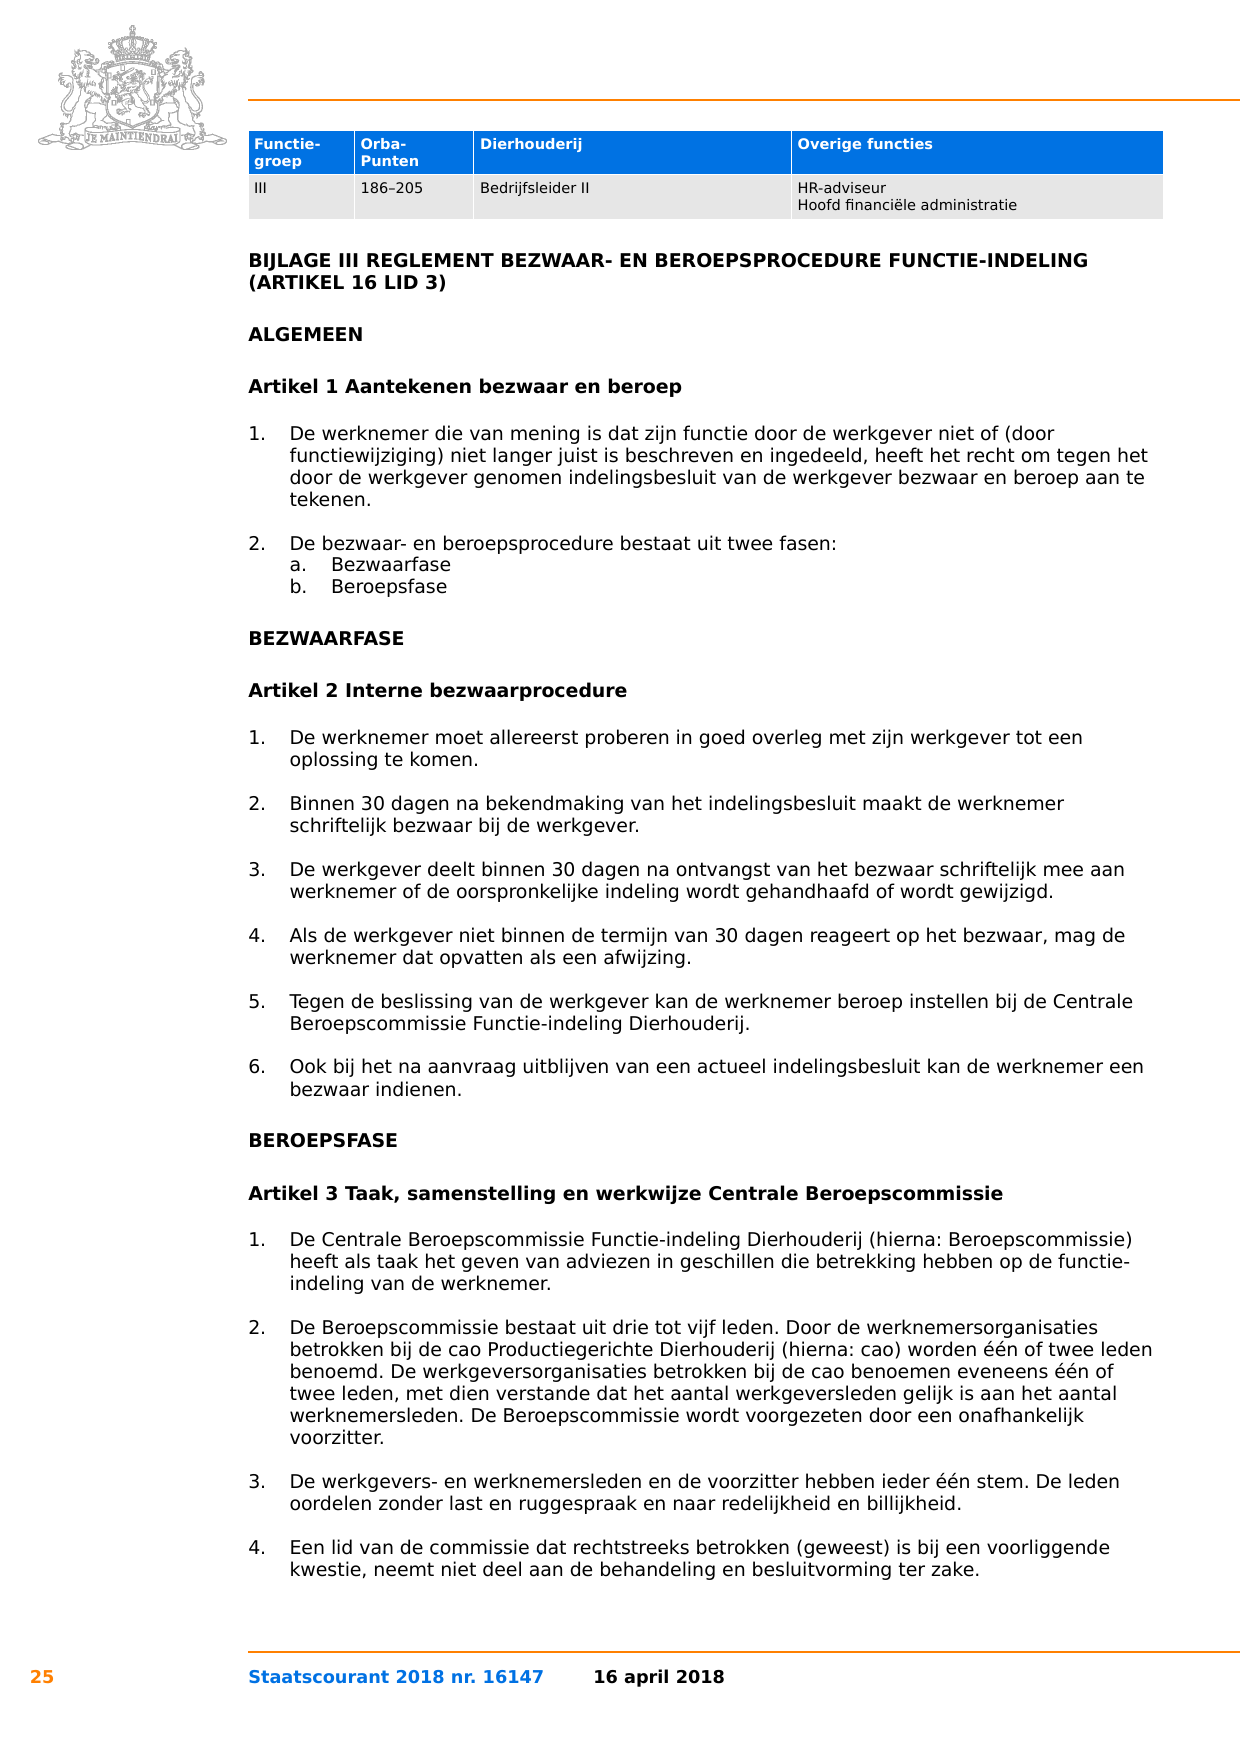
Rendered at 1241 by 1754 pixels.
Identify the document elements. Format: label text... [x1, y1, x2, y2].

table_header Functie-groep [249, 131, 354, 174]
text 4. Als de werkgever niet binnen de termijn van 30 dagen reageert op het bezwaar, mag de werknemer dat opvatten als een afwijzing. [248, 925, 1163, 969]
subtitle Artikel 1 Aantekenen bezwaar en beroep [248, 376, 1163, 398]
table_cell HR-adviseur Hoofd financiële administratie [792, 175, 1163, 219]
text 1. De werknemer moet allereerst proberen in goed overleg met zijn werkgever tot een oplossing te komen. [248, 727, 1163, 771]
subtitle BIJLAGE III REGLEMENT BEZWAAR- EN BEROEPSPROCEDURE FUNCTIE-INDELING (ARTIKEL 16 LID 3) [248, 250, 1163, 294]
text 3. De werkgevers- en werknemersleden en de voorzitter hebben ieder één stem. De leden oordelen zonder last en ruggespraak en naar redelijkheid en billijkheid. [248, 1471, 1163, 1515]
text 2. De bezwaar- en beroepsprocedure bestaat uit twee fasen: [248, 532, 1163, 554]
text 6. Ook bij het na aanvraag uitblijven van een actueel indelingsbesluit kan de werknemer een bezwaar indienen. [248, 1056, 1163, 1100]
text 2. De Beroepscommissie bestaat uit drie tot vijf leden. Door de werknemersorganisaties betrokken bij de cao Productiegerichte Dierhouderij (hierna: cao) worden één of twee leden benoemd. De werkgeversorganisaties betrokken bij de cao benoemen eveneens één of twee leden, met dien verstande dat het aantal werkgeversleden gelijk is aan het aantal werknemersleden. De Beroepscommissie wordt voorgezeten door een onafhankelijk voorzitter. [248, 1317, 1163, 1449]
subtitle BEZWAARFASE [248, 628, 1163, 650]
subtitle Artikel 2 Interne bezwaarprocedure [248, 680, 1163, 702]
table_header Overige functies [792, 131, 1163, 174]
table_cell III [249, 175, 354, 219]
subtitle Artikel 3 Taak, samenstelling en werkwijze Centrale Beroepscommissie [248, 1182, 1163, 1204]
text a. Bezwaarfase [289, 554, 1163, 576]
table_header Orba- Punten [355, 131, 473, 174]
text 4. Een lid van de commissie dat rechtstreeks betrokken (geweest) is bij een voorliggende kwestie, neemt niet deel aan de behandeling en besluitvorming ter zake. [248, 1537, 1163, 1581]
text b. Beroepsfase [289, 576, 1163, 598]
subtitle BEROEPSFASE [248, 1130, 1163, 1152]
text 2. Binnen 30 dagen na bekendmaking van het indelingsbesluit maakt de werknemer schriftelijk bezwaar bij de werkgever. [248, 793, 1163, 837]
text 1. De Centrale Beroepscommissie Functie-indeling Dierhouderij (hierna: Beroepscommissie) heeft als taak het geven van adviezen in geschillen die betrekking hebben op de functie-indeling van de werknemer. [248, 1229, 1163, 1295]
picture [38, 25, 227, 150]
table_header Dierhouderij [474, 131, 791, 174]
text 1. De werknemer die van mening is dat zijn functie door de werkgever niet of (door functiewijziging) niet langer juist is beschreven en ingedeeld, heeft het recht om tegen het door de werkgever genomen indelingsbesluit van de werkgever bezwaar en beroep aan te tekenen. [248, 423, 1163, 511]
text 5. Tegen de beslissing van de werkgever kan de werknemer beroep instellen bij de Centrale Beroepscommissie Functie-indeling Dierhouderij. [248, 991, 1163, 1034]
table_cell 186–205 [355, 175, 473, 219]
subtitle ALGEMEEN [248, 324, 1163, 346]
table_cell Bedrijfsleider II [474, 175, 791, 219]
text 3. De werkgever deelt binnen 30 dagen na ontvangst van het bezwaar schriftelijk mee aan werknemer of de oorspronkelijke indeling wordt gehandhaafd of wordt gewijzigd. [248, 859, 1163, 903]
